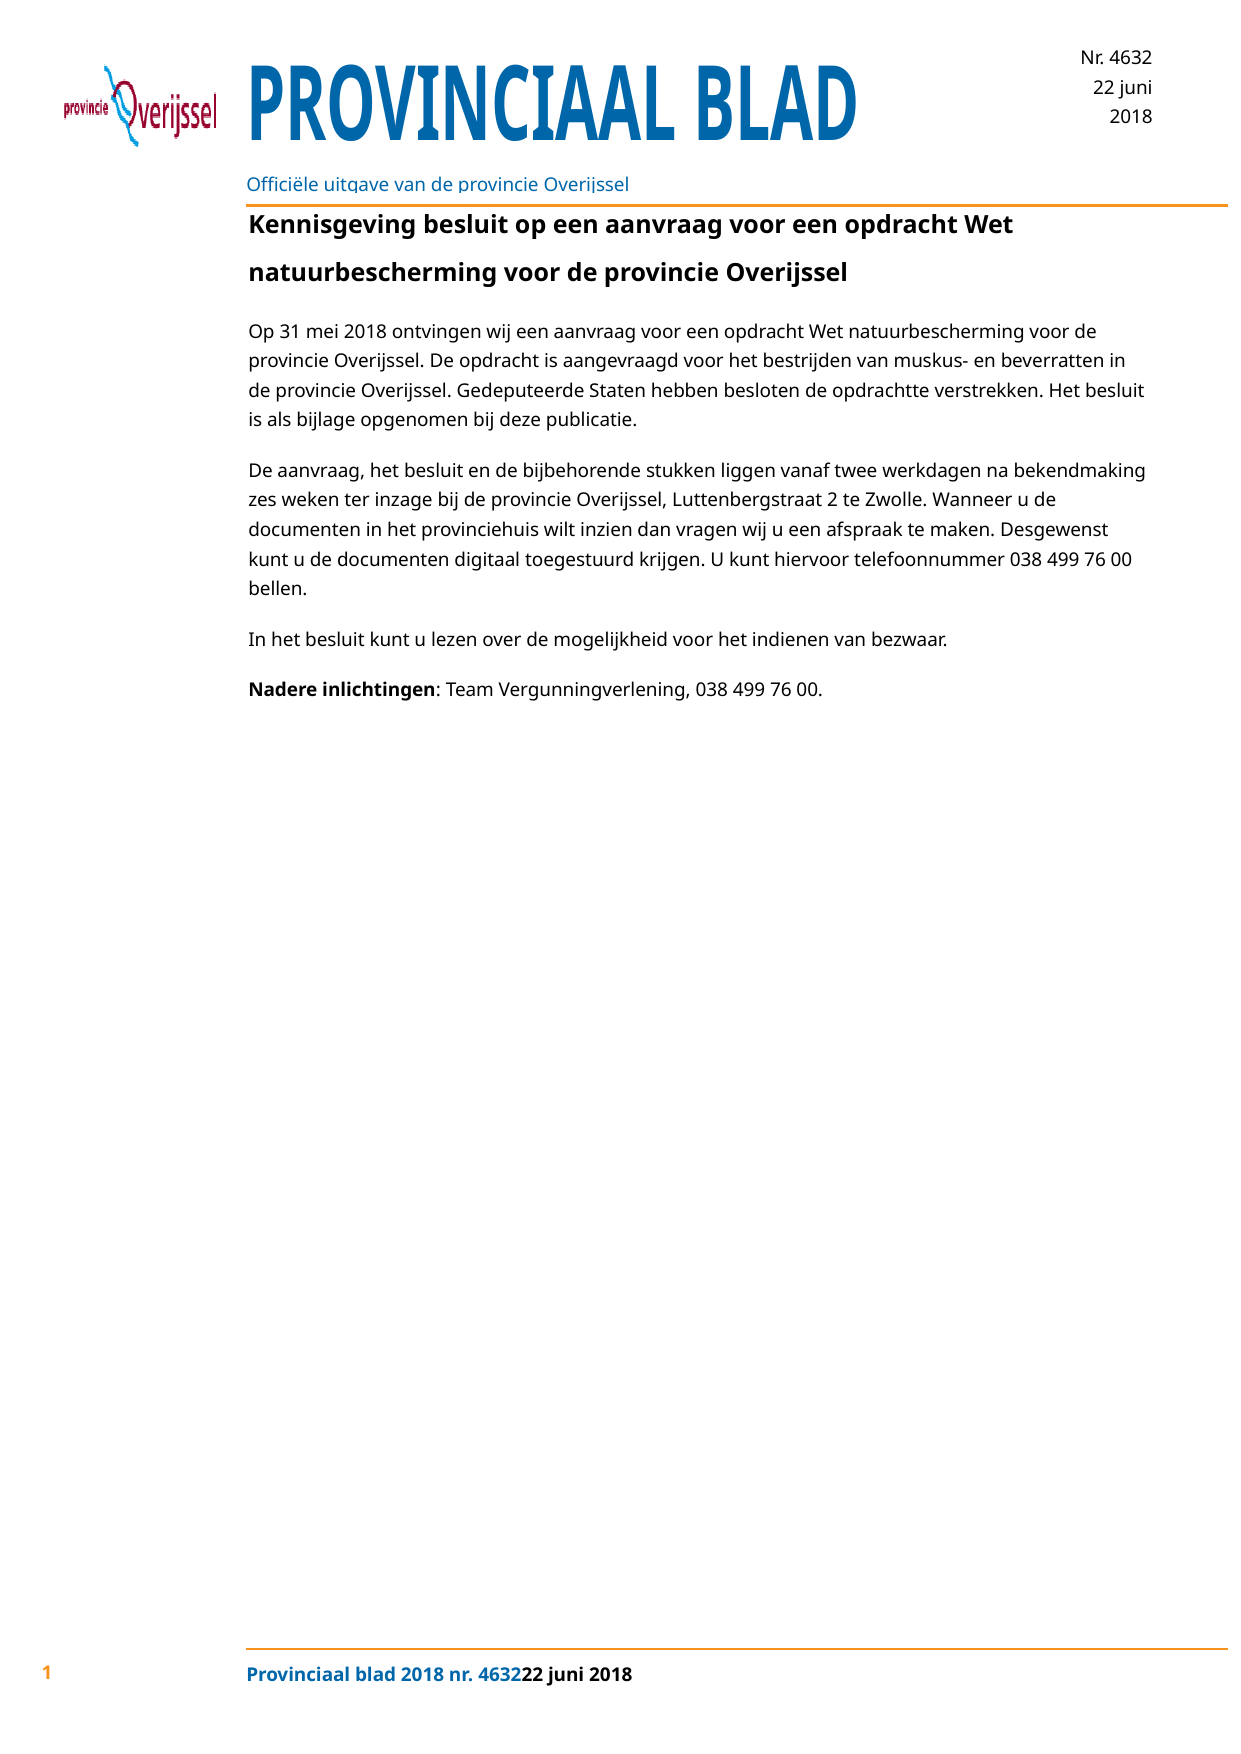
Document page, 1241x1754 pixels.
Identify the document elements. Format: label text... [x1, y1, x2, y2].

text Op 31 mei 2018 ontvingen wij een aanvraag voor een opdracht Wet natuurbescherming voor de provincie Overijssel. De opdracht is aangevraagd voor het bestrijden van muskus- en beverratten in de provincie Overijssel. Gedeputeerde Staten hebben besloten de opdrachtte verstrekken. Het besluit is als bijlage opgenomen bij deze publicatie. [248, 318, 1152, 432]
text De aanvraag, het besluit en de bijbehorende stukken liggen vanaf twee werkdagen na bekendmaking zes weken ter inzage bij de provincie Overijssel, Luttenbergstraat 2 te Zwolle. Wanneer u de documenten in het provinciehuis wilt inzien dan vragen wij u een afspraak te maken. Desgewenst kunt u de documenten digitaal toegestuurd krijgen. U kunt hiervoor telefoonnummer 038 499 76 00 bellen. [248, 457, 1152, 601]
text In het besluit kunt u lezen over de mogelijkheid voor het indienen van bezwaar. [248, 626, 1152, 652]
picture [41, 47, 231, 172]
text Nadere inlichtingen: Team Vergunningverlening, 038 499 76 00. [248, 676, 1152, 702]
text Kennisgeving besluit op een aanvraag voor een opdracht Wet natuurbescherming voor de provincie Overijssel [248, 207, 1152, 288]
